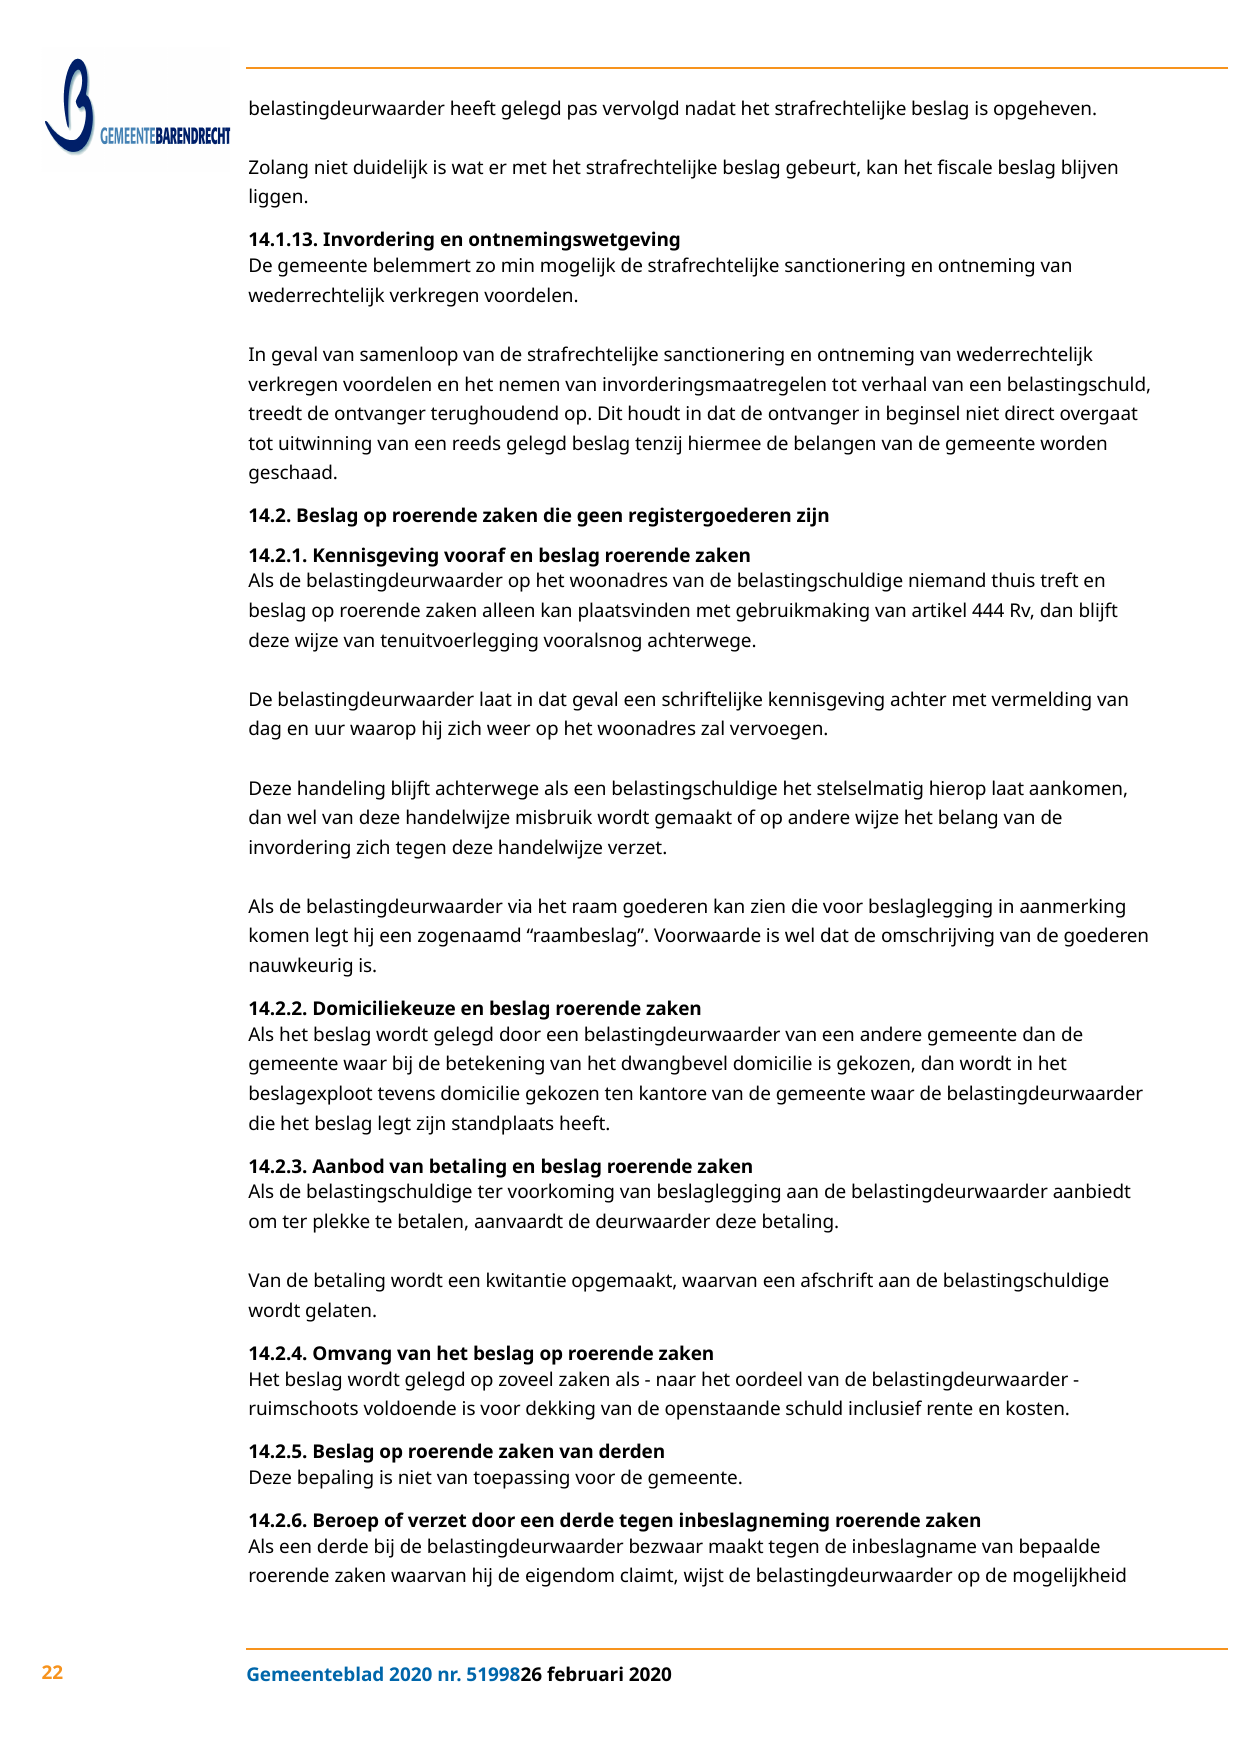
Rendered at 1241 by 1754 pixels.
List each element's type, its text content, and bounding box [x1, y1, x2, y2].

text Zolang niet duidelijk is wat er met het strafrechtelijke beslag gebeurt, kan het fiscale beslag blijven liggen. [248, 154, 1152, 209]
text Deze handeling blijft achterwege als een belastingschuldige het stelselmatig hierop laat aankomen, dan wel van deze handelwijze misbruik wordt gemaakt of op andere wijze het belang van de invordering zich tegen deze handelwijze verzet. [248, 775, 1152, 859]
picture [41, 47, 231, 172]
text 14.2.6. Beroep of verzet door een derde tegen inbeslagneming roerende zaken [248, 1507, 1152, 1533]
text 14.2.2. Domiciliekeuze en beslag roerende zaken [248, 995, 1152, 1021]
text Als de belastingdeurwaarder via het raam goederen kan zien die voor beslaglegging in aanmerking komen legt hij een zogenaamd “raambeslag”. Voorwaarde is wel dat de omschrijving van de goederen nauwkeurig is. [248, 893, 1152, 978]
text 14.2.4. Omvang van het beslag op roerende zaken [248, 1340, 1152, 1366]
text 14.2.1. Kennisgeving vooraf en beslag roerende zaken [248, 542, 1152, 568]
text Van de betaling wordt een kwitantie opgemaakt, waarvan een afschrift aan de belastingschuldige wordt gelaten. [248, 1267, 1152, 1323]
text 14.1.13. Invordering en ontnemingswetgeving [248, 227, 1152, 252]
text Als de belastingdeurwaarder op het woonadres van de belastingschuldige niemand thuis treft en beslag op roerende zaken alleen kan plaatsvinden met gebruikmaking van artikel 444 Rv, dan blijft deze wijze van tenuitvoerlegging vooralsnog achterwege. [248, 568, 1152, 652]
text 14.2.3. Aanbod van betaling en beslag roerende zaken [248, 1153, 1152, 1179]
text In geval van samenloop van de strafrechtelijke sanctionering en ontneming van wederrechtelijk verkregen voordelen en het nemen van invorderingsmaatregelen tot verhaal van een belastingschuld, treedt de ontvanger terughoudend op. Dit houdt in dat de ontvanger in beginsel niet direct overgaat tot uitwinning van een reeds gelegd beslag tenzij hiermee de belangen van de gemeente worden geschaad. [248, 341, 1152, 485]
text Als een derde bij de belastingdeurwaarder bezwaar maakt tegen de inbeslagname van bepaalde roerende zaken waarvan hij de eigendom claimt, wijst de belastingdeurwaarder op de mogelijkheid [248, 1533, 1152, 1588]
text 14.2. Beslag op roerende zaken die geen registergoederen zijn [248, 503, 1152, 528]
text 14.2.5. Beslag op roerende zaken van derden [248, 1438, 1152, 1464]
text Deze bepaling is niet van toepassing voor de gemeente. [248, 1464, 1152, 1490]
text De belastingdeurwaarder laat in dat geval een schriftelijke kennisgeving achter met vermelding van dag en uur waarop hij zich weer op het woonadres zal vervoegen. [248, 686, 1152, 741]
text Het beslag wordt gelegd op zoveel zaken als - naar het oordeel van de belastingdeurwaarder - ruimschoots voldoende is voor dekking van de openstaande schuld inclusief rente en kosten. [248, 1366, 1152, 1421]
text Als het beslag wordt gelegd door een belastingdeurwaarder van een andere gemeente dan de gemeente waar bij de betekening van het dwangbevel domicilie is gekozen, dan wordt in het beslagexploot tevens domicilie gekozen ten kantore van de gemeente waar de belastingdeurwaarder die het beslag legt zijn standplaats heeft. [248, 1021, 1152, 1136]
text De gemeente belemmert zo min mogelijk de strafrechtelijke sanctionering en ontneming van wederrechtelijk verkregen voordelen. [248, 252, 1152, 308]
text Als de belastingschuldige ter voorkoming van beslaglegging aan de belastingdeurwaarder aanbiedt om ter plekke te betalen, aanvaardt de deurwaarder deze betaling. [248, 1179, 1152, 1234]
text belastingdeurwaarder heeft gelegd pas vervolgd nadat het strafrechtelijke beslag is opgeheven. [248, 95, 1152, 121]
